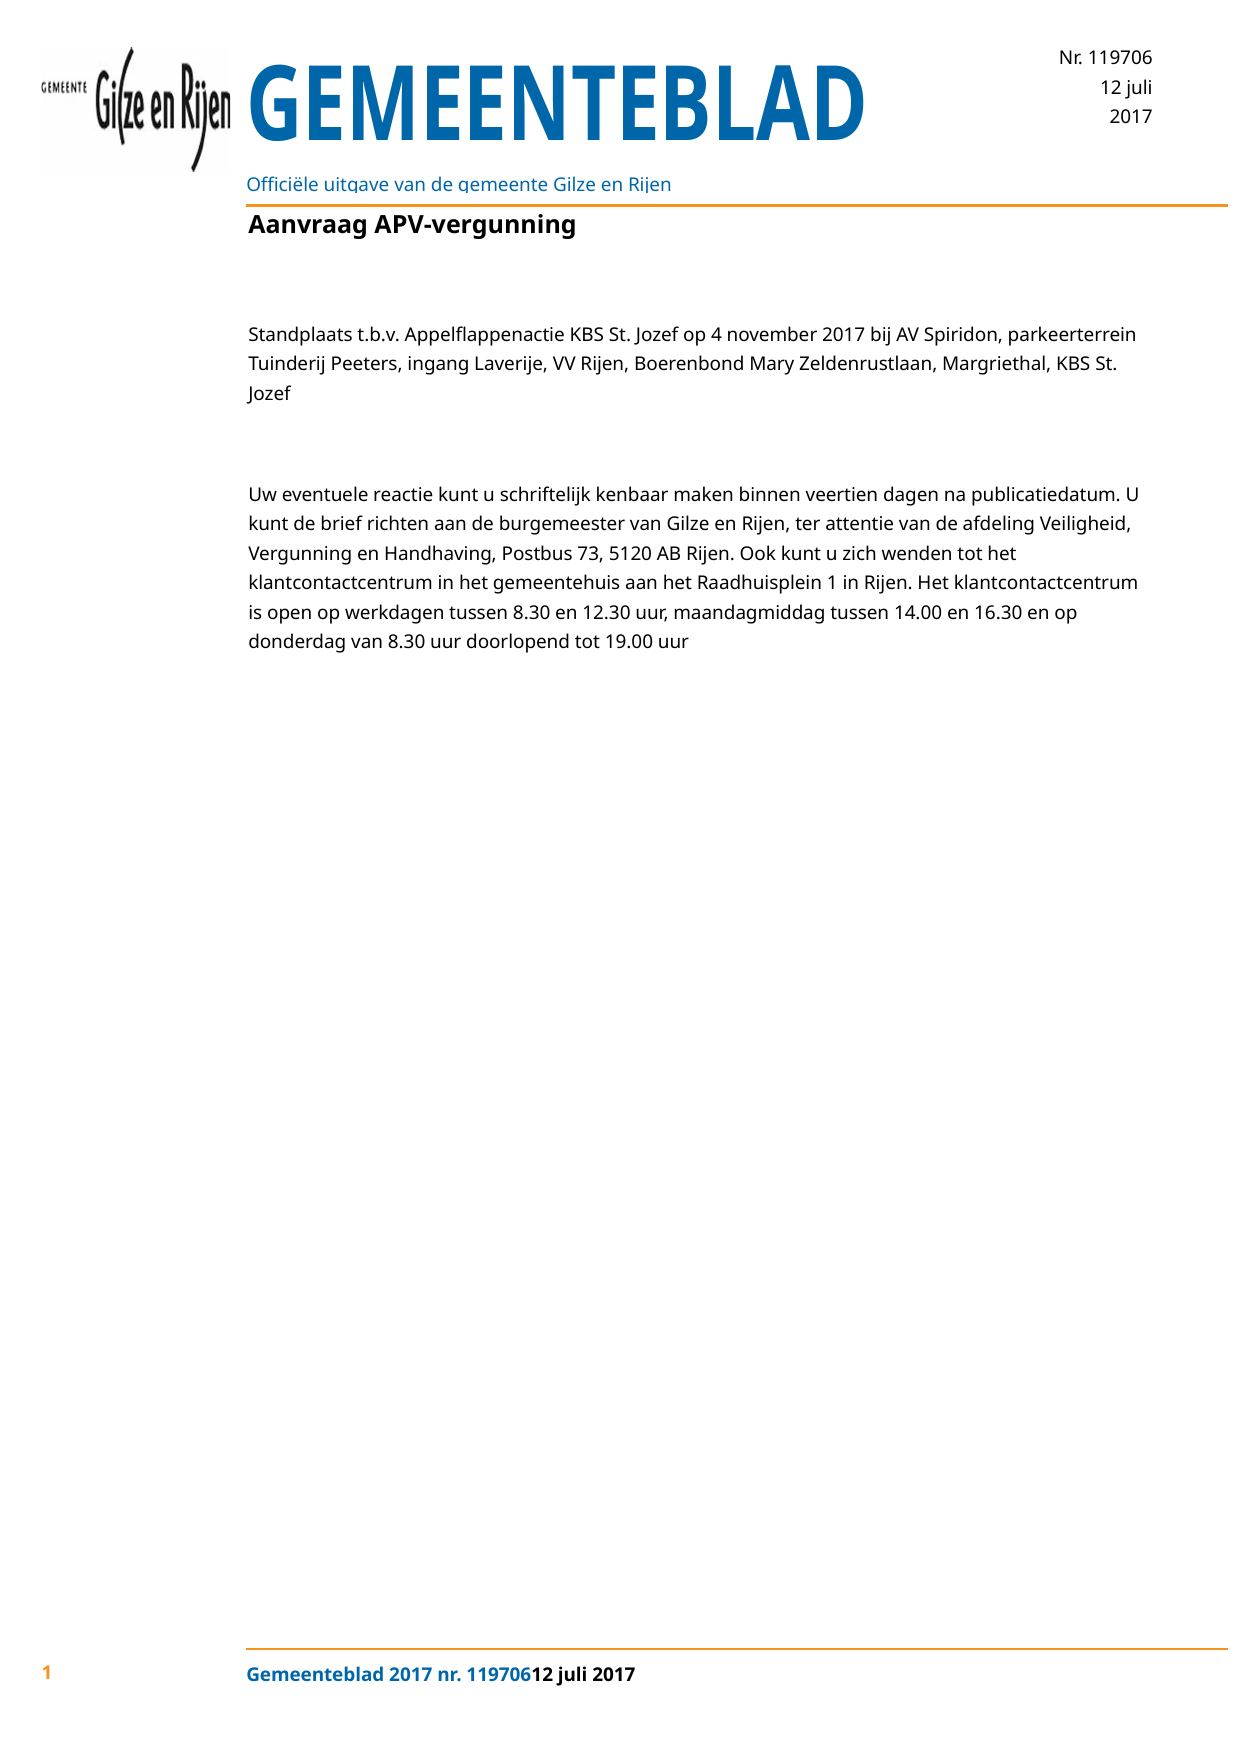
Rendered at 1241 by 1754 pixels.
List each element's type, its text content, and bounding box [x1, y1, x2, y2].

text Uw eventuele reactie kunt u schriftelijk kenbaar maken binnen veertien dagen na publicatiedatum. U kunt de brief richten aan de burgemeester van Gilze en Rijen, ter attentie van de afdeling Veiligheid, Vergunning en Handhaving, Postbus 73, 5120 AB Rijen. Ook kunt u zich wenden tot het klantcontactcentrum in het gemeentehuis aan het Raadhuisplein 1 in Rijen. Het klantcontactcentrum is open op werkdagen tussen 8.30 en 12.30 uur, maandagmiddag tussen 14.00 en 16.30 en op donderdag van 8.30 uur doorlopend tot 19.00 uur [248, 481, 1152, 654]
text Standplaats t.b.v. Appelflappenactie KBS St. Jozef op 4 november 2017 bij AV Spiridon, parkeerterrein Tuinderij Peeters, ingang Laverije, VV Rijen, Boerenbond Mary Zeldenrustlaan, Margriethal, KBS St. Jozef [248, 321, 1152, 406]
picture [41, 47, 231, 172]
text Aanvraag APV-vergunning [248, 207, 1152, 241]
